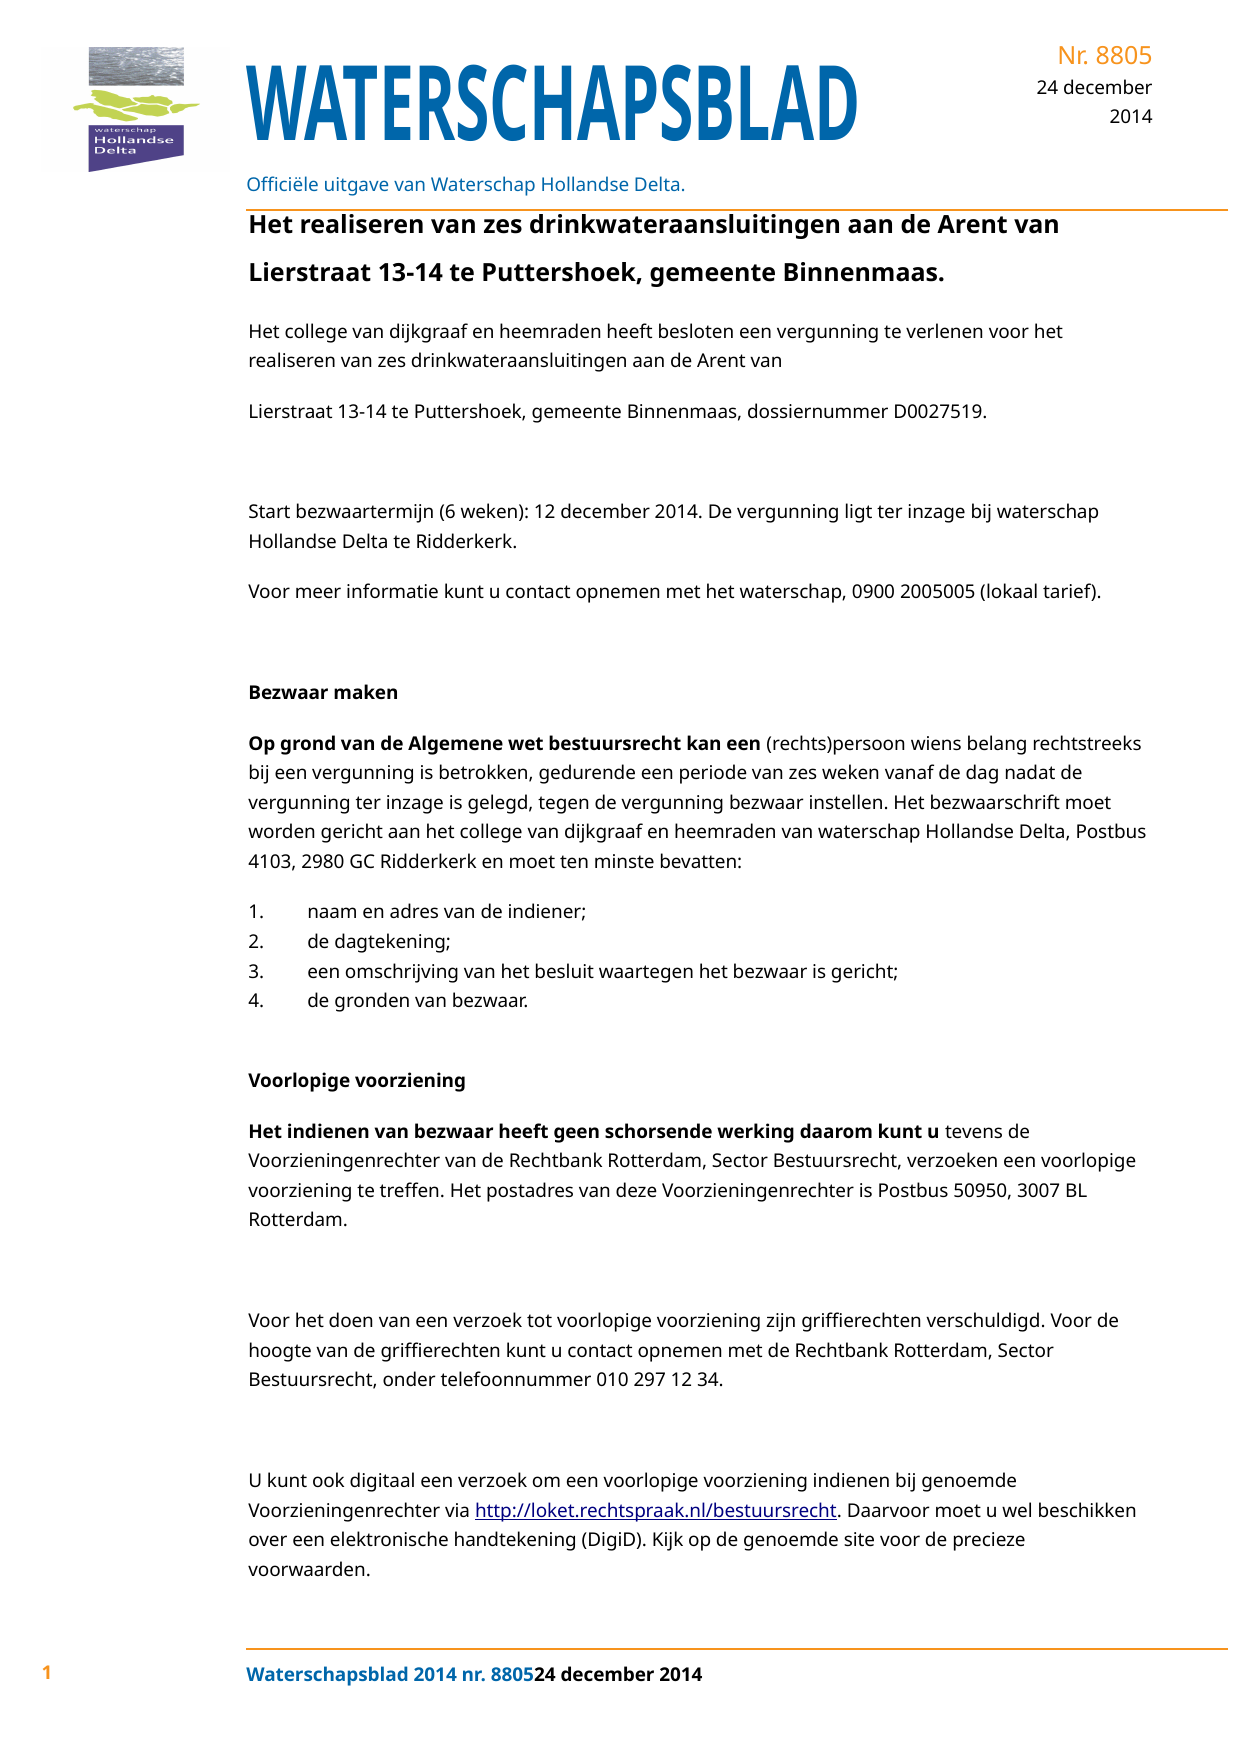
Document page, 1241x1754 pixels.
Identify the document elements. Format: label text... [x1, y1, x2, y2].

list de gronden van bezwaar. [248, 987, 1152, 1013]
text Het college van dijkgraaf en heemraden heeft besloten een vergunning te verlenen voor het realiseren van zes drinkwateraansluitingen aan de Arent van [248, 318, 1152, 373]
text Het realiseren van zes drinkwateraansluitingen aan de Arent van Lierstraat 13-14 te Puttershoek, gemeente Binnenmaas. [248, 211, 1152, 288]
text Voorlopige voorziening [248, 1067, 1152, 1093]
list naam en adres van de indiener; [248, 899, 1152, 924]
text Start bezwaartermijn (6 weken): 12 december 2014. De vergunning ligt ter inzage bij waterschap Hollandse Delta te Ridderkerk. [248, 499, 1152, 554]
text Op grond van de Algemene wet bestuursrecht kan een (rechts)persoon wiens belang rechtstreeks bij een vergunning is betrokken, gedurende een periode van zes weken vanaf de dag nadat de vergunning ter inzage is gelegd, tegen de vergunning bezwaar instellen. Het bezwaarschrift moet worden gericht aan het college van dijkgraaf en heemraden van waterschap Hollandse Delta, Postbus 4103, 2980 GC Ridderkerk en moet ten minste bevatten: [248, 730, 1152, 874]
text Het indienen van bezwaar heeft geen schorsende werking daarom kunt u tevens de Voorzieningenrechter van de Rechtbank Rotterdam, Sector Bestuursrecht, verzoeken een voorlopige voorziening te treffen. Het postadres van deze Voorzieningenrechter is Postbus 50950, 3007 BL Rotterdam. [248, 1118, 1152, 1232]
text Voor het doen van een verzoek tot voorlopige voorziening zijn griffierechten verschuldigd. Voor de hoogte van de griffierechten kunt u contact opnemen met de Rechtbank Rotterdam, Sector Bestuursrecht, onder telefoonnummer 010 297 12 34. [248, 1307, 1152, 1392]
picture [41, 47, 231, 172]
text Voor meer informatie kunt u contact opnemen met het waterschap, 0900 2005005 (lokaal tarief). [248, 579, 1152, 604]
text U kunt ook digitaal een verzoek om een voorlopige voorziening indienen bij genoemde Voorzieningenrechter via http://loket.rechtspraak.nl/bestuursrecht. Daarvoor moet u wel beschikken over een elektronische handtekening (DigiD). Kijk op de genoemde site voor de precieze voorwaarden. [248, 1467, 1152, 1582]
text Bezwaar maken [248, 679, 1152, 705]
text Lierstraat 13-14 te Puttershoek, gemeente Binnenmaas, dossiernummer D0027519. [248, 398, 1152, 424]
list een omschrijving van het besluit waartegen het bezwaar is gericht; [248, 958, 1152, 984]
list de dagtekening; [248, 928, 1152, 954]
